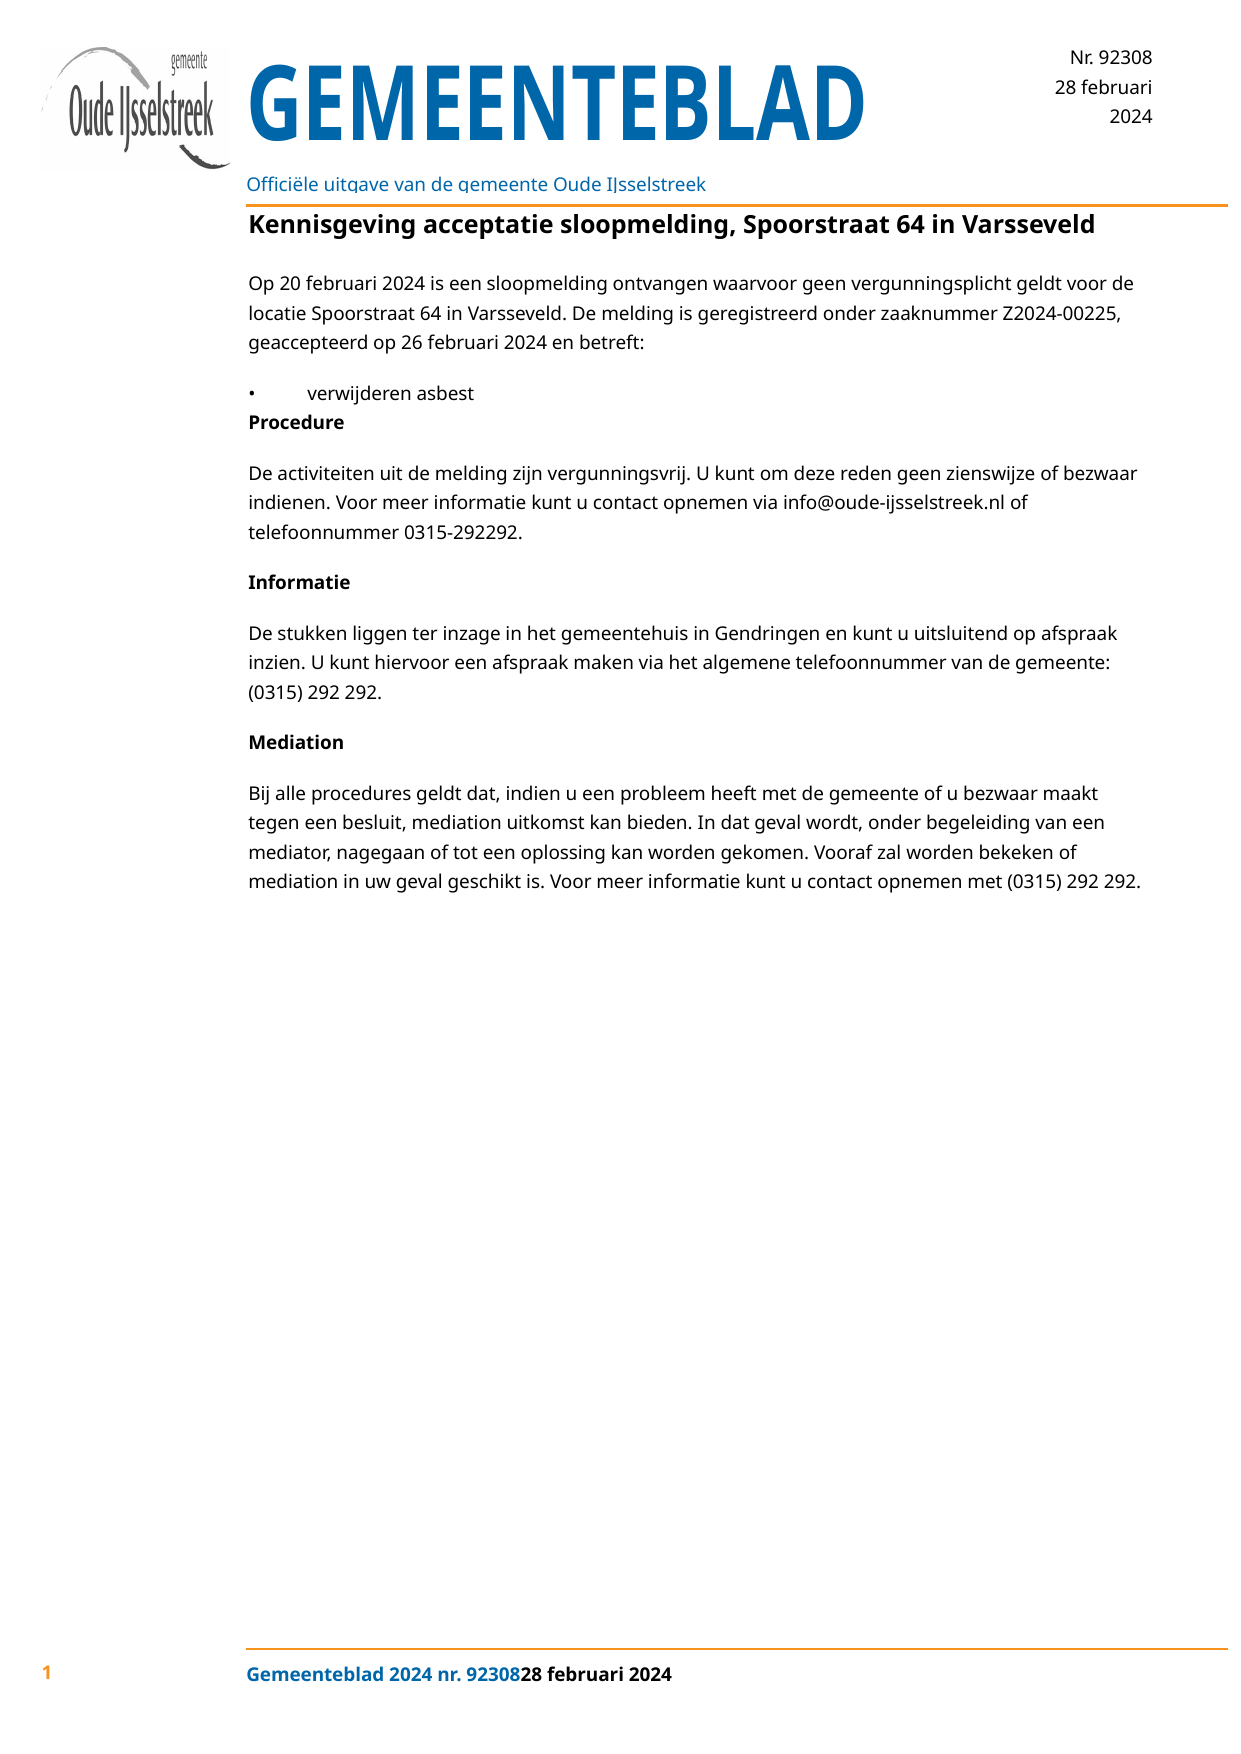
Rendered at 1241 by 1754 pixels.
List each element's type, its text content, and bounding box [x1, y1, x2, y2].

list verwijderen asbest [248, 380, 1152, 406]
text Bij alle procedures geldt dat, indien u een probleem heeft met de gemeente of u bezwaar maakt tegen een besluit, mediation uitkomst kan bieden. In dat geval wordt, onder begeleiding van een mediator, nagegaan of tot een oplossing kan worden gekomen. Vooraf zal worden bekeken of mediation in uw geval geschikt is. Voor meer informatie kunt u contact opnemen met (0315) 292 292. [248, 780, 1152, 894]
text Kennisgeving acceptatie sloopmelding, Spoorstraat 64 in Varsseveld [248, 207, 1152, 241]
text Procedure [248, 409, 1152, 435]
picture [41, 47, 231, 172]
text De stukken liggen ter inzage in het gemeentehuis in Gendringen en kunt u uitsluitend op afspraak inzien. U kunt hiervoor een afspraak maken via het algemene telefoonnummer van de gemeente: (0315) 292 292. [248, 620, 1152, 705]
text Mediation [248, 729, 1152, 755]
text De activiteiten uit de melding zijn vergunningsvrij. U kunt om deze reden geen zienswijze of bezwaar indienen. Voor meer informatie kunt u contact opnemen via info@oude-ijsselstreek.nl of telefoonnummer 0315-292292. [248, 460, 1152, 545]
text Op 20 februari 2024 is een sloopmelding ontvangen waarvoor geen vergunningsplicht geldt voor de locatie Spoorstraat 64 in Varsseveld. De melding is geregistreerd onder zaaknummer Z2024-00225, geaccepteerd op 26 februari 2024 en betreft: [248, 270, 1152, 355]
text Informatie [248, 569, 1152, 595]
